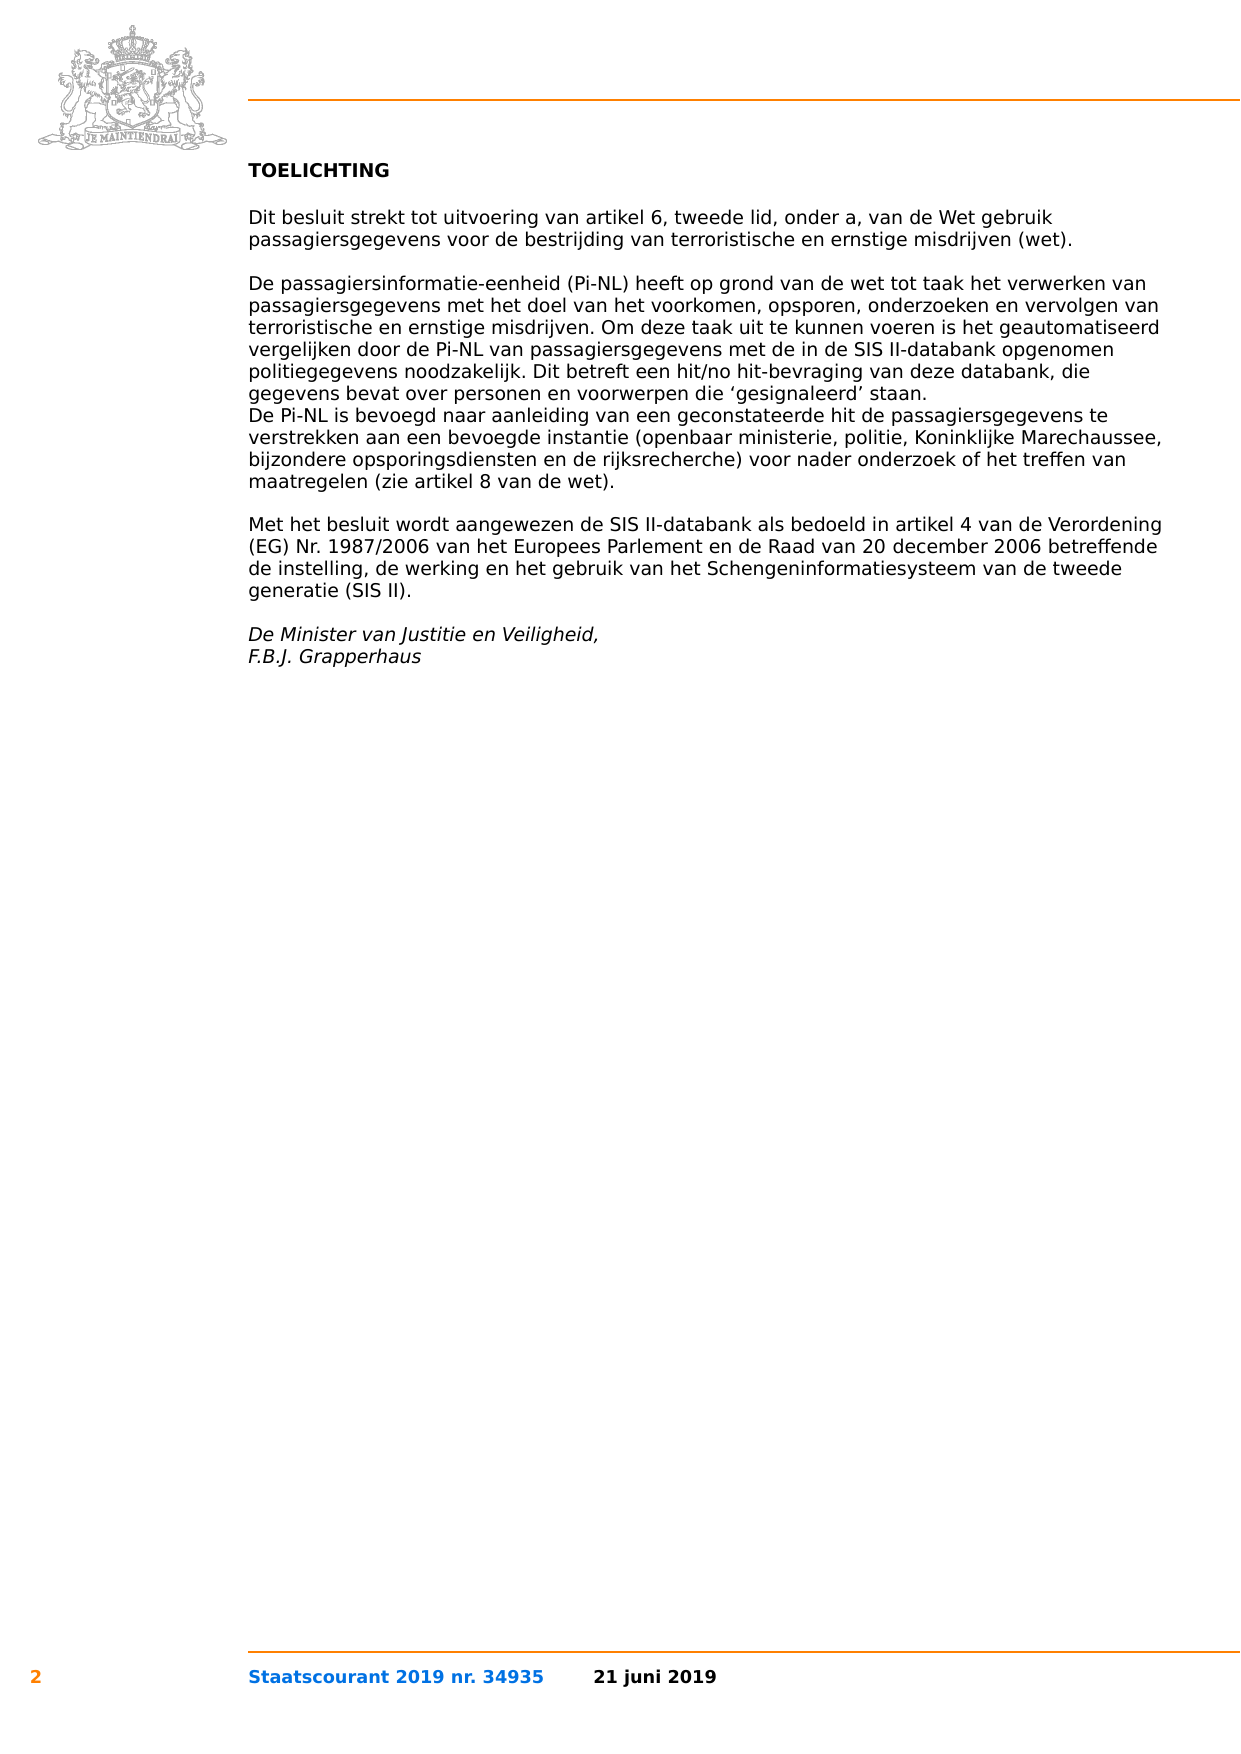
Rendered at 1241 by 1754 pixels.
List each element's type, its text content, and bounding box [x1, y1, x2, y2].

text De Pi-NL is bevoegd naar aanleiding van een geconstateerde hit de passagiersgegevens te verstrekken aan een bevoegde instantie (openbaar ministerie, politie, Koninklijke Marechaussee, bijzondere opsporingsdiensten en de rijksrecherche) voor nader onderzoek of het treffen van maatregelen (zie artikel 8 van de wet). [248, 404, 1163, 492]
subtitle TOELICHTING [248, 160, 1163, 182]
text Met het besluit wordt aangewezen de SIS II-databank als bedoeld in artikel 4 van de Verordening (EG) Nr. 1987/2006 van het Europees Parlement en de Raad van 20 december 2006 betreffende de instelling, de werking en het gebruik van het Schengeninformatiesysteem van de tweede generatie (SIS II). [248, 514, 1163, 602]
text De passagiersinformatie-eenheid (Pi-NL) heeft op grond van de wet tot taak het verwerken van passagiersgegevens met het doel van het voorkomen, opsporen, onderzoeken en vervolgen van terroristische en ernstige misdrijven. Om deze taak uit te kunnen voeren is het geautomatiseerd vergelijken door de Pi-NL van passagiersgegevens met de in de SIS II-databank opgenomen politiegegevens noodzakelijk. Dit betreft een hit/no hit-bevraging van deze databank, die gegevens bevat over personen en voorwerpen die ‘gesignaleerd’ staan. [248, 273, 1163, 404]
text De Minister van Justitie en Veiligheid, F.B.J. Grapperhaus [248, 624, 1163, 668]
text Dit besluit strekt tot uitvoering van artikel 6, tweede lid, onder a, van de Wet gebruik passagiersgegevens voor de bestrijding van terroristische en ernstige misdrijven (wet). [248, 207, 1163, 251]
picture [38, 25, 227, 150]
